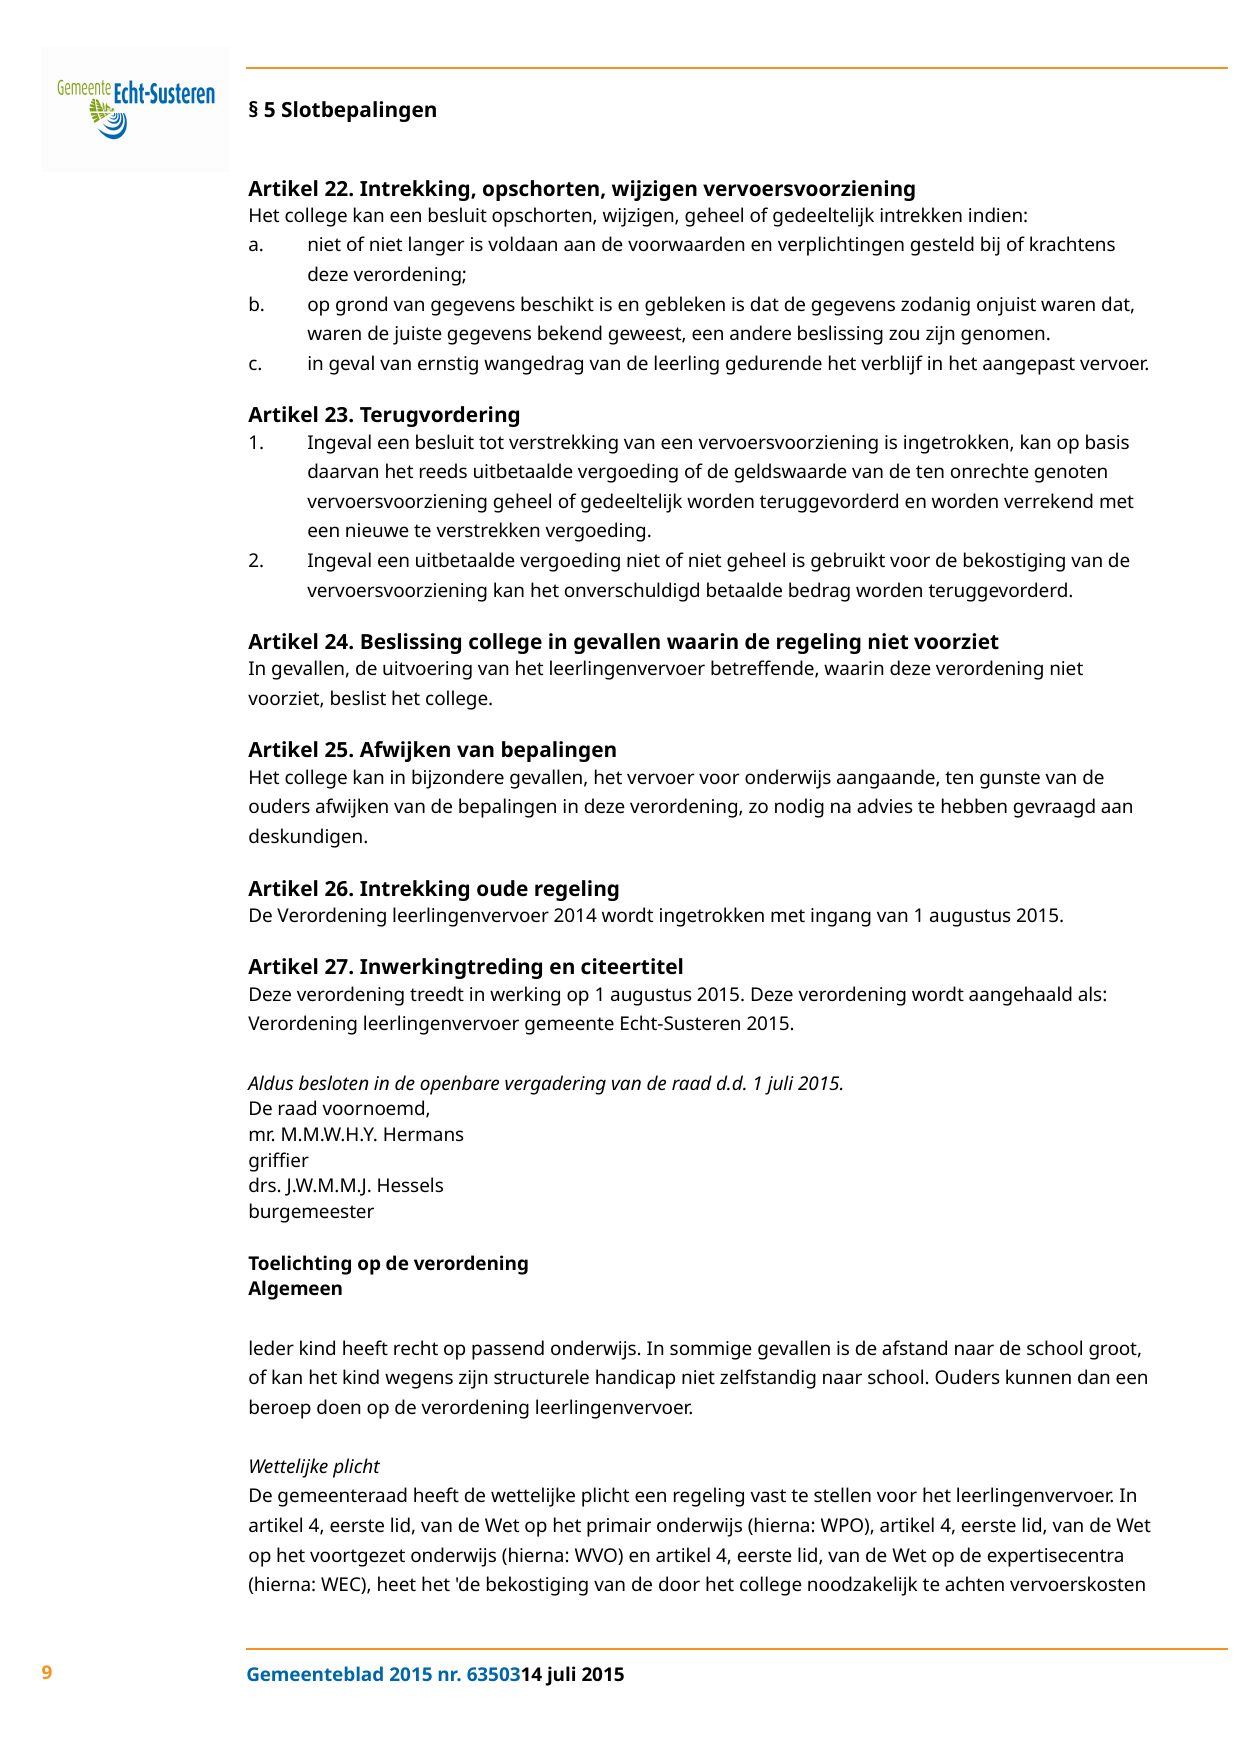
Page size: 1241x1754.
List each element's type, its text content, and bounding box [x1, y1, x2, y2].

text Het college kan in bijzondere gevallen, het vervoer voor onderwijs aangaande, ten gunste van de ouders afwijken van de bepalingen in deze verordening, zo nodig na advies te hebben gevraagd aan deskundigen. [248, 764, 1152, 849]
picture [41, 47, 231, 172]
list in geval van ernstig wangedrag van de leerling gedurende het verblijf in het aangepast vervoer. [248, 350, 1152, 376]
text Artikel 23. Terugvordering [248, 400, 1152, 429]
list op grond van gegevens beschikt is en gebleken is dat de gegevens zodanig onjuist waren dat, waren de juiste gegevens bekend geweest, een andere beslissing zou zijn genomen. [248, 291, 1152, 346]
text Artikel 25. Afwijken van bepalingen [248, 736, 1152, 764]
text mr. M.M.W.H.Y. Hermans [248, 1121, 1152, 1147]
text § 5 Slotbepalingen [248, 95, 1152, 123]
text Artikel 22. Intrekking, opschorten, wijzigen vervoersvoorziening [248, 174, 1152, 202]
text Algemeen [248, 1276, 1152, 1301]
text Artikel 26. Intrekking oude regeling [248, 874, 1152, 902]
text leder kind heeft recht op passend onderwijs. In sommige gevallen is de afstand naar de school groot, of kan het kind wegens zijn structurele handicap niet zelfstandig naar school. Ouders kunnen dan een beroep doen op de verordening leerlingenvervoer. [248, 1335, 1152, 1419]
text De gemeenteraad heeft de wettelijke plicht een regeling vast te stellen voor het leerlingenvervoer. In artikel 4, eerste lid, van de Wet op het primair onderwijs (hierna: WPO), artikel 4, eerste lid, van de Wet op het voortgezet onderwijs (hierna: WVO) en artikel 4, eerste lid, van de Wet op de expertisecentra (hierna: WEC), heet het 'de bekostiging van de door het college noodzakelijk te achten vervoerskosten [248, 1483, 1152, 1597]
text Artikel 24. Beslissing college in gevallen waarin de regeling niet voorziet [248, 627, 1152, 656]
text Aldus besloten in de openbare vergadering van de raad d.d. 1 juli 2015. [248, 1070, 1152, 1095]
list niet of niet langer is voldaan aan de voorwaarden en verplichtingen gesteld bij of krachtens deze verordening; [248, 232, 1152, 287]
text De raad voornoemd, [248, 1095, 1152, 1121]
text griffier [248, 1147, 1152, 1173]
text Deze verordening treedt in werking op 1 augustus 2015. Deze verordening wordt aangehaald als: Verordening leerlingenvervoer gemeente Echt-Susteren 2015. [248, 981, 1152, 1036]
text drs. J.W.M.M.J. Hessels [248, 1173, 1152, 1198]
text Het college kan een besluit opschorten, wijzigen, geheel of gedeeltelijk intrekken indien: [248, 202, 1152, 228]
text De Verordening leerlingenvervoer 2014 wordt ingetrokken met ingang van 1 augustus 2015. [248, 902, 1152, 928]
text Toelichting op de verordening [248, 1250, 1152, 1276]
text In gevallen, de uitvoering van het leerlingenvervoer betreffende, waarin deze verordening niet voorziet, beslist het college. [248, 656, 1152, 711]
text Artikel 27. Inwerkingtreding en citeertitel [248, 952, 1152, 981]
text burgemeester [248, 1198, 1152, 1224]
list Ingeval een uitbetaalde vergoeding niet of niet geheel is gebruikt voor de bekostiging van de vervoersvoorziening kan het onverschuldigd betaalde bedrag worden teruggevorderd. [248, 547, 1152, 602]
list Ingeval een besluit tot verstrekking van een vervoersvoorziening is ingetrokken, kan op basis daarvan het reeds uitbetaalde vergoeding of de geldswaarde van de ten onrechte genoten vervoersvoorziening geheel of gedeeltelijk worden teruggevorderd en worden verrekend met een nieuwe te verstrekken vergoeding. [248, 429, 1152, 543]
text Wettelijke plicht [248, 1453, 1152, 1479]
